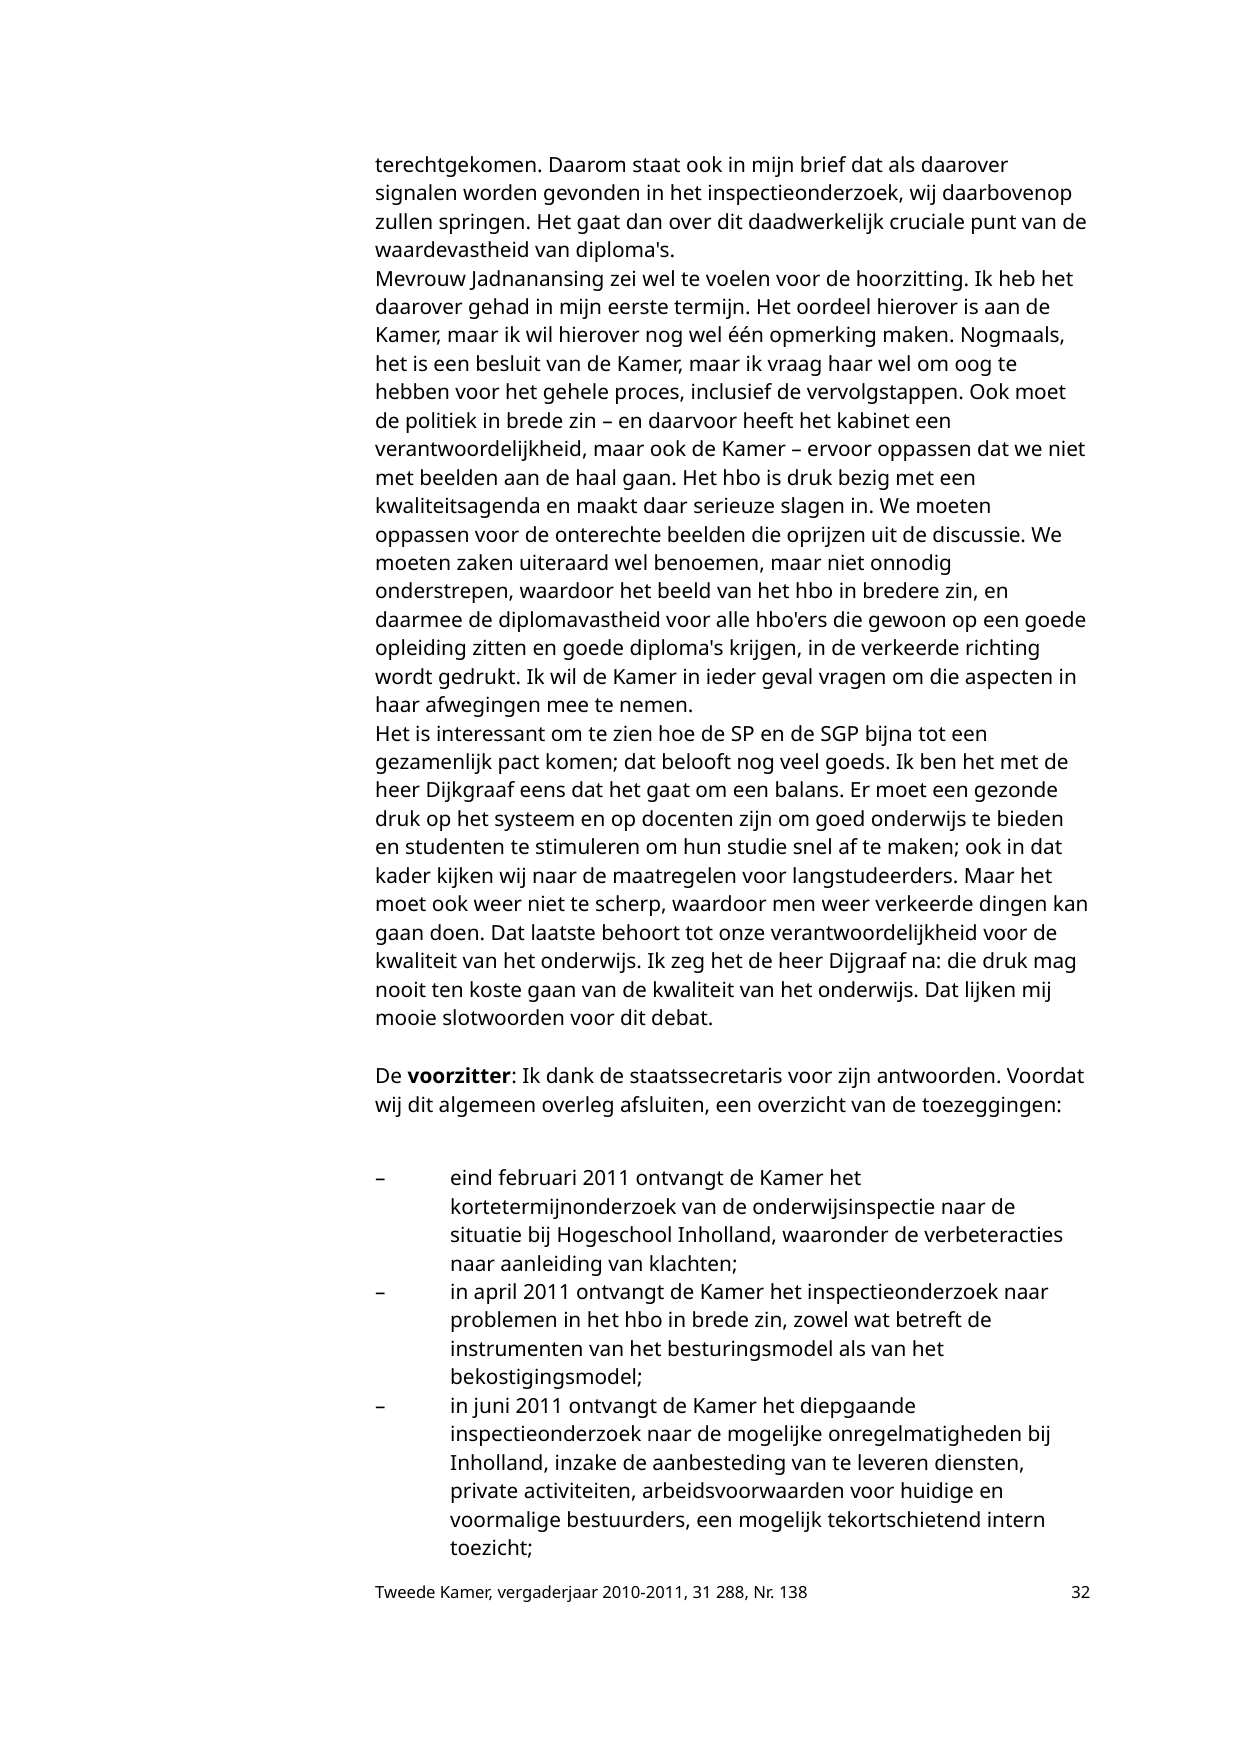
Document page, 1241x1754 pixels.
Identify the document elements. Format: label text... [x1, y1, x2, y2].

list eind februari 2011 ontvangt de Kamer het kortetermijnonderzoek van de onderwijsinspectie naar de situatie bij Hogeschool Inholland, waaronder de verbeteracties naar aanleiding van klachten; [375, 1163, 1090, 1277]
text Het is interessant om te zien hoe de SP en de SGP bijna tot een gezamenlijk pact komen; dat belooft nog veel goeds. Ik ben het met de heer Dijkgraaf eens dat het gaat om een balans. Er moet een gezonde druk op het systeem en op docenten zijn om goed onderwijs te bieden en studenten te stimuleren om hun studie snel af te maken; ook in dat kader kijken wij naar de maatregelen voor langstudeerders. Maar het moet ook weer niet te scherp, waardoor men weer verkeerde dingen kan gaan doen. Dat laatste behoort tot onze verantwoordelijkheid voor de kwaliteit van het onderwijs. Ik zeg het de heer Dijgraaf na: die druk mag nooit ten koste gaan van de kwaliteit van het onderwijs. Dat lijken mij mooie slotwoorden voor dit debat. [375, 719, 1090, 1032]
list in april 2011 ontvangt de Kamer het inspectieonderzoek naar problemen in het hbo in brede zin, zowel wat betreft de instrumenten van het besturingsmodel als van het bekostigingsmodel; [375, 1277, 1090, 1391]
text De voorzitter: Ik dank de staatssecretaris voor zijn antwoorden. Voordat wij dit algemeen overleg afsluiten, een overzicht van de toezeggingen: [375, 1062, 1090, 1118]
list in juni 2011 ontvangt de Kamer het diepgaande inspectieonderzoek naar de mogelijke onregelmatigheden bij Inholland, inzake de aanbesteding van te leveren diensten, private activiteiten, arbeidsvoorwaarden voor huidige en voormalige bestuurders, een mogelijk tekortschietend intern toezicht; [375, 1391, 1090, 1562]
text Mevrouw Jadnanansing zei wel te voelen voor de hoorzitting. Ik heb het daarover gehad in mijn eerste termijn. Het oordeel hierover is aan de Kamer, maar ik wil hierover nog wel één opmerking maken. Nogmaals, het is een besluit van de Kamer, maar ik vraag haar wel om oog te hebben voor het gehele proces, inclusief de vervolgstappen. Ook moet de politiek in brede zin – en daarvoor heeft het kabinet een verantwoordelijkheid, maar ook de Kamer – ervoor oppassen dat we niet met beelden aan de haal gaan. Het hbo is druk bezig met een kwaliteitsagenda en maakt daar serieuze slagen in. We moeten oppassen voor de onterechte beelden die oprijzen uit de discussie. We moeten zaken uiteraard wel benoemen, maar niet onnodig onderstrepen, waardoor het beeld van het hbo in bredere zin, en daarmee de diplomavastheid voor alle hbo'ers die gewoon op een goede opleiding zitten en goede diploma's krijgen, in de verkeerde richting wordt gedrukt. Ik wil de Kamer in ieder geval vragen om die aspecten in haar afwegingen mee te nemen. [375, 264, 1090, 719]
text terechtgekomen. Daarom staat ook in mijn brief dat als daarover signalen worden gevonden in het inspectieonderzoek, wij daarbovenop zullen springen. Het gaat dan over dit daadwerkelijk cruciale punt van de waardevastheid van diploma's. [375, 150, 1090, 264]
